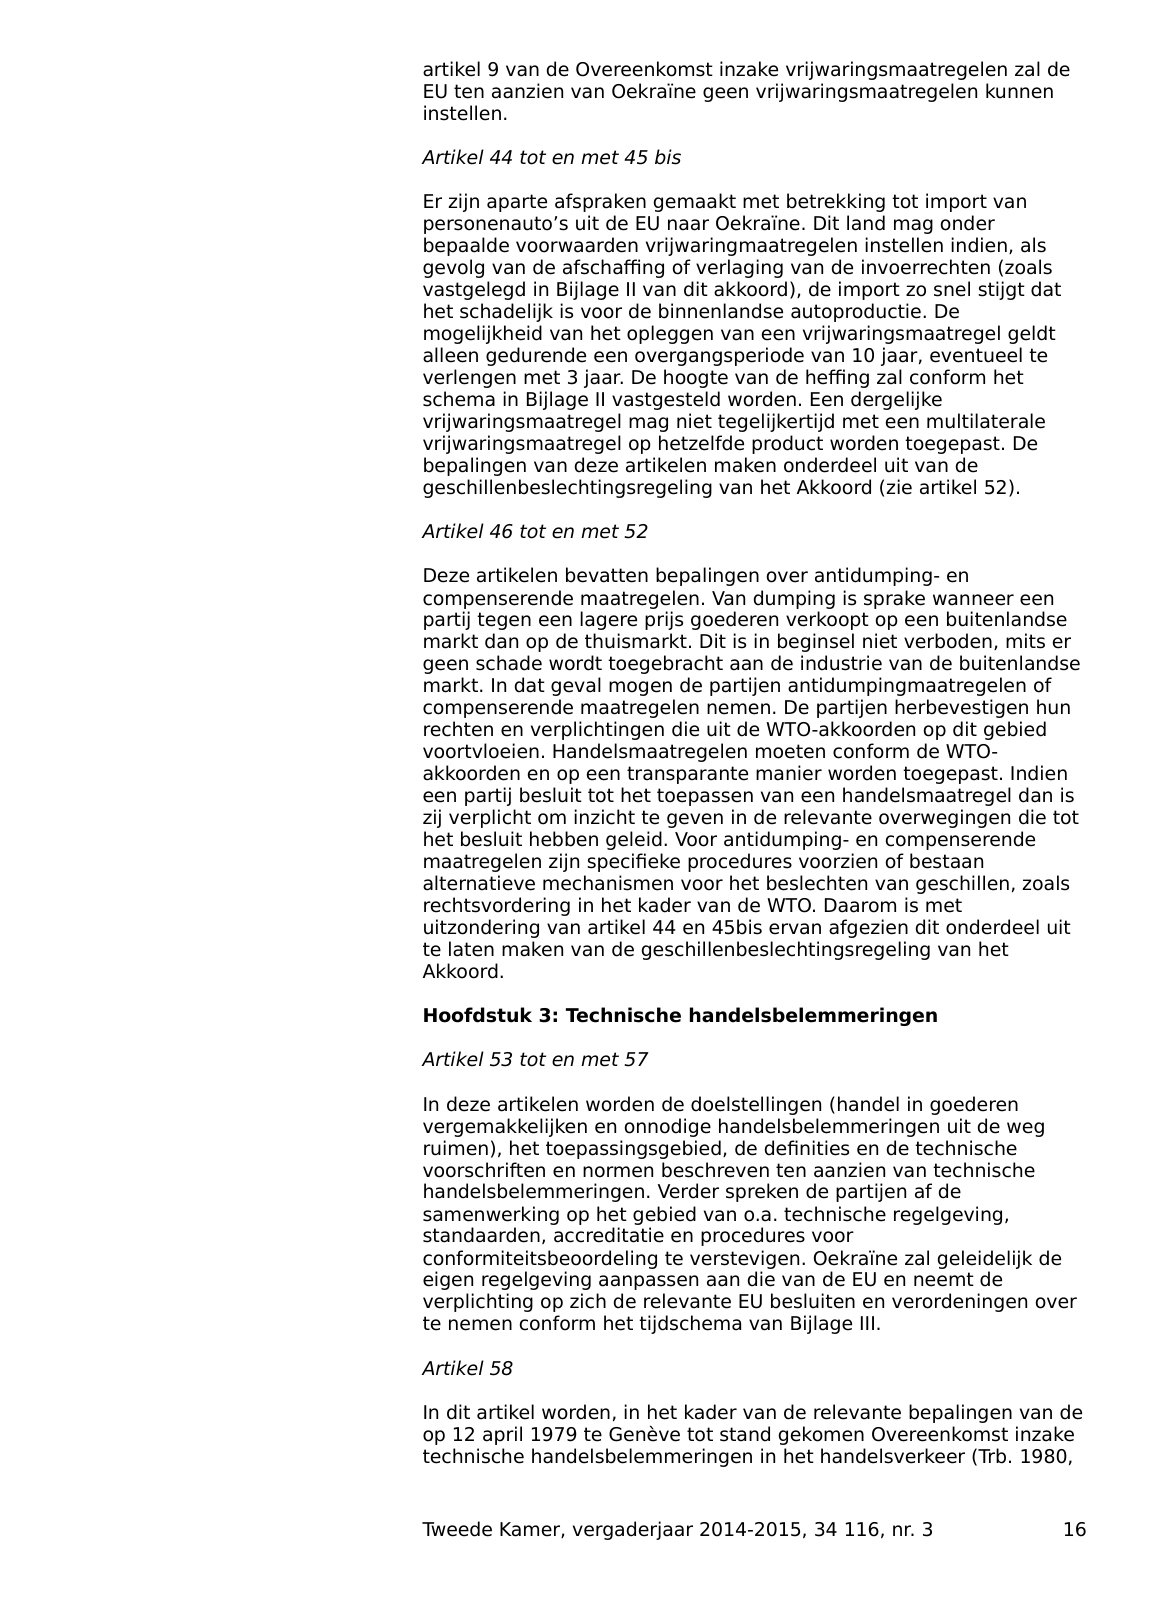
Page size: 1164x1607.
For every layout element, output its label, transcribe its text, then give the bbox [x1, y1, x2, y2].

text Er zijn aparte afspraken gemaakt met betrekking tot import van personenauto’s uit de EU naar Oekraïne. Dit land mag onder bepaalde voorwaarden vrijwaringmaatregelen instellen indien, als gevolg van de afschaffing of verlaging van de invoerrechten (zoals vastgelegd in Bijlage II van dit akkoord), de import zo snel stijgt dat het schadelijk is voor de binnenlandse autoproductie. De mogelijkheid van het opleggen van een vrijwaringsmaatregel geldt alleen gedurende een overgangsperiode van 10 jaar, eventueel te verlengen met 3 jaar. De hoogte van de heffing zal conform het schema in Bijlage II vastgesteld worden. Een dergelijke vrijwaringsmaatregel mag niet tegelijkertijd met een multilaterale vrijwaringsmaatregel op hetzelfde product worden toegepast. De bepalingen van deze artikelen maken onderdeel uit van de geschillenbeslechtingsregeling van het Akkoord (zie artikel 52). [422, 191, 1087, 499]
subtitle Artikel 53 tot en met 57 [422, 1049, 1087, 1071]
subtitle Artikel 58 [422, 1357, 1087, 1379]
subtitle Artikel 44 tot en met 45 bis [422, 147, 1087, 169]
text In dit artikel worden, in het kader van de relevante bepalingen van de op 12 april 1979 te Genève tot stand gekomen Overeenkomst inzake technische handelsbelemmeringen in het handelsverkeer (Trb. 1980, [422, 1402, 1087, 1468]
subtitle Artikel 46 tot en met 52 [422, 521, 1087, 543]
subtitle Hoofdstuk 3: Technische handelsbelemmeringen [422, 1005, 1087, 1027]
text In deze artikelen worden de doelstellingen (handel in goederen vergemakkelijken en onnodige handelsbelemmeringen uit de weg ruimen), het toepassingsgebied, de definities en de technische voorschriften en normen beschreven ten aanzien van technische handelsbelemmeringen. Verder spreken de partijen af de samenwerking op het gebied van o.a. technische regelgeving, standaarden, accreditatie en procedures voor conformiteitsbeoordeling te verstevigen. Oekraïne zal geleidelijk de eigen regelgeving aanpassen aan die van de EU en neemt de verplichting op zich de relevante EU besluiten en verordeningen over te nemen conform het tijdschema van Bijlage III. [422, 1093, 1087, 1335]
text Deze artikelen bevatten bepalingen over antidumping- en compenserende maatregelen. Van dumping is sprake wanneer een partij tegen een lagere prijs goederen verkoopt op een buitenlandse markt dan op de thuismarkt. Dit is in beginsel niet verboden, mits er geen schade wordt toegebracht aan de industrie van de buitenlandse markt. In dat geval mogen de partijen antidumpingmaatregelen of compenserende maatregelen nemen. De partijen herbevestigen hun rechten en verplichtingen die uit de WTO-akkoorden op dit gebied voortvloeien. Handelsmaatregelen moeten conform de WTO-akkoorden en op een transparante manier worden toegepast. Indien een partij besluit tot het toepassen van een handelsmaatregel dan is zij verplicht om inzicht te geven in de relevante overwegingen die tot het besluit hebben geleid. Voor antidumping- en compenserende maatregelen zijn specifieke procedures voorzien of bestaan alternatieve mechanismen voor het beslechten van geschillen, zoals rechtsvordering in het kader van de WTO. Daarom is met uitzondering van artikel 44 en 45bis ervan afgezien dit onderdeel uit te laten maken van de geschillenbeslechtingsregeling van het Akkoord. [422, 565, 1087, 983]
text artikel 9 van de Overeenkomst inzake vrijwaringsmaatregelen zal de EU ten aanzien van Oekraïne geen vrijwaringsmaatregelen kunnen instellen. [422, 59, 1087, 125]
